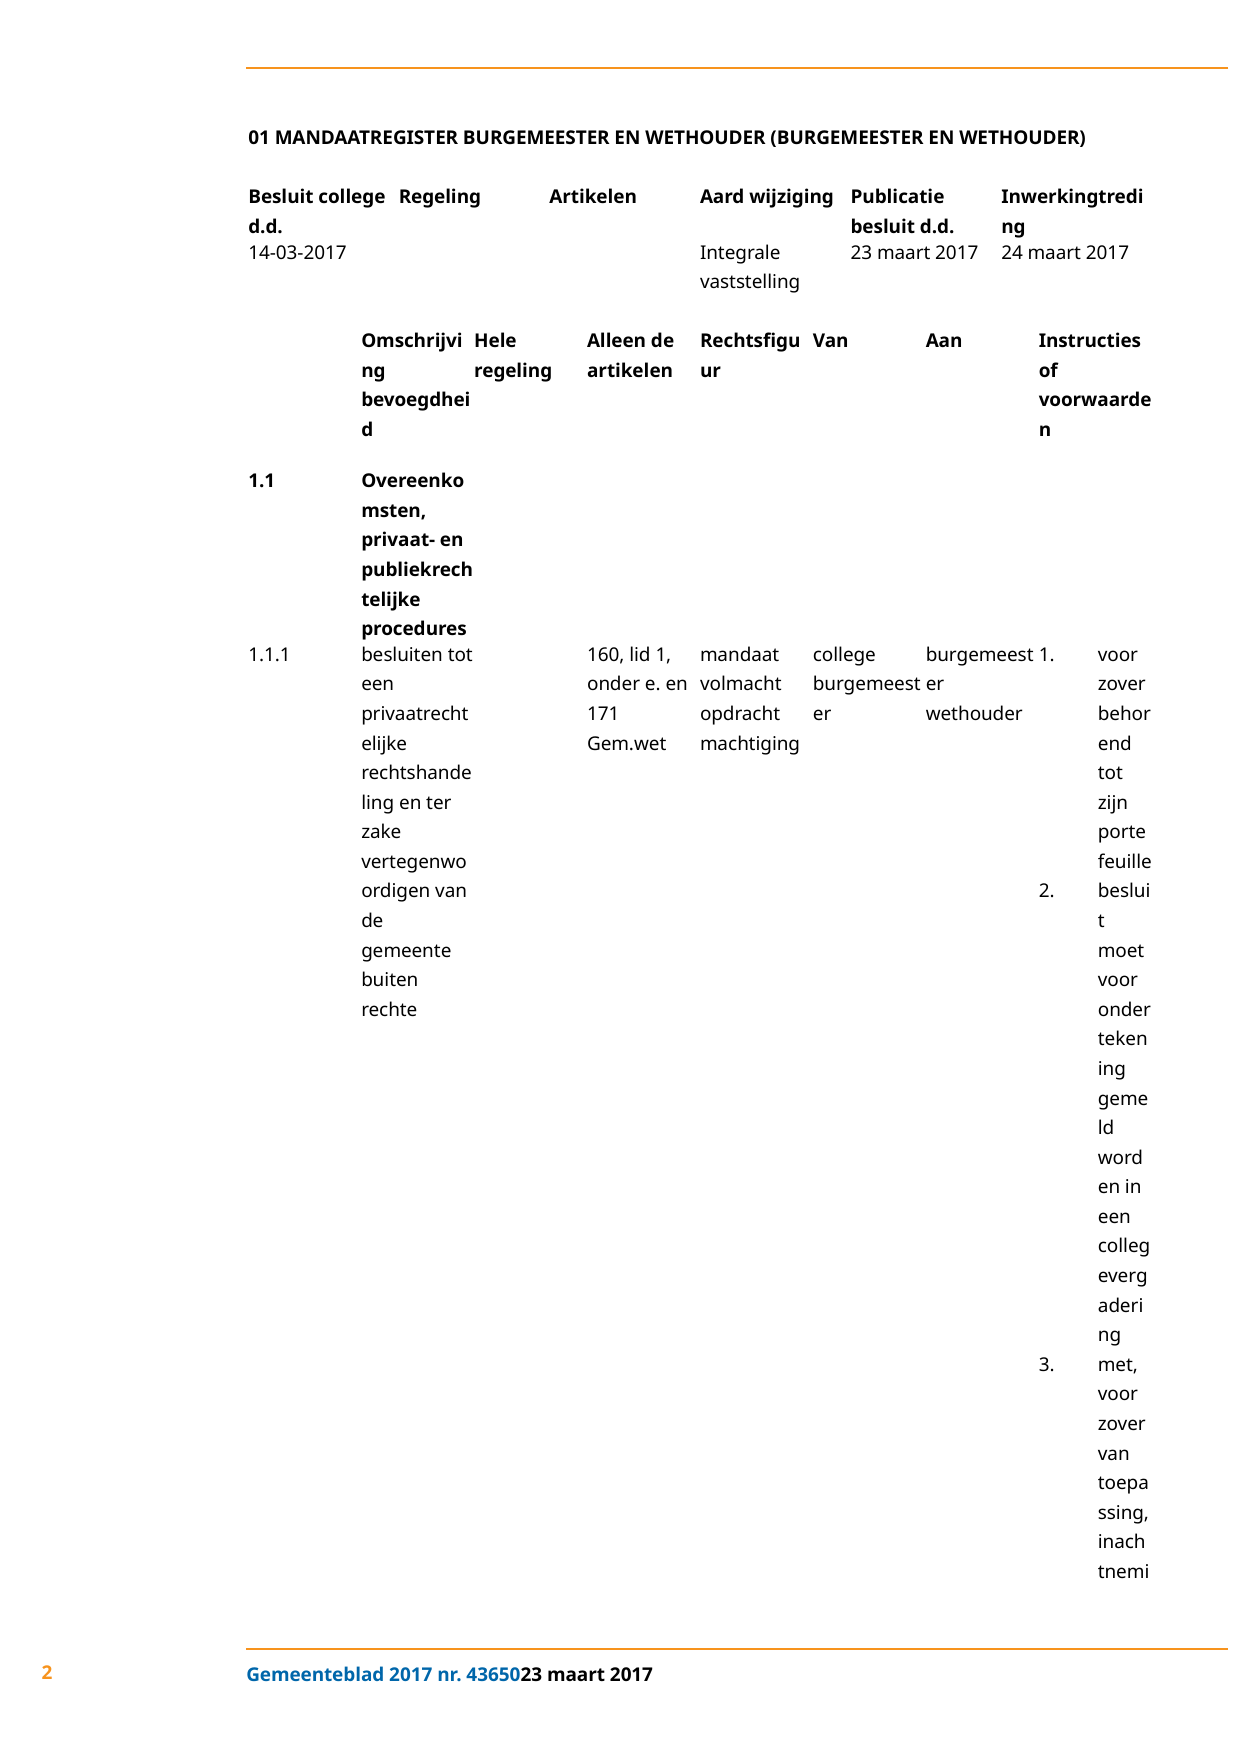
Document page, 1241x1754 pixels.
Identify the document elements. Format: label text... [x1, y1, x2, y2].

table_cell 1.1.1 [248, 641, 361, 1584]
table_cell college burgemeester [813, 641, 926, 1584]
table_cell 23 maart 2017 [850, 239, 1001, 294]
text 01 MANDAATREGISTER BURGEMEESTER EN WETHOUDER (BURGEMEESTER EN WETHOUDER) [248, 124, 1152, 150]
table_header Van [813, 327, 926, 442]
table_cell Integrale vaststelling [700, 239, 850, 294]
table_header Rechtsfiguur [700, 327, 813, 442]
table_header Alleen de artikelen [587, 327, 700, 442]
table_cell [549, 239, 700, 294]
table_header 1.1 [248, 468, 361, 641]
table_cell [399, 239, 549, 294]
table_header Aan [926, 327, 1038, 442]
table_cell 14-03-2017 [248, 239, 398, 294]
table_header Hele regeling [474, 327, 587, 442]
table_cell 24 maart 2017 [1001, 239, 1152, 294]
table_header [248, 327, 361, 442]
table_cell 160, lid 1, onder e. en 171 Gem.wet [587, 641, 700, 1584]
table_header Regeling [399, 184, 549, 239]
table_header Aard wijziging [700, 184, 850, 239]
table_header Publicatie besluit d.d. [850, 184, 1001, 239]
table_cell mandaat volmacht opdracht machtiging [700, 641, 813, 1584]
table_cell burgemeester wethouder [926, 641, 1038, 1584]
table_header Overeenkomsten, privaat- en publiekrechtelijke procedures [361, 468, 474, 641]
table_cell [248, 442, 361, 467]
table_cell besluiten tot een privaatrechtelijke rechtshandeling en ter zake vertegenwoordigen van de gemeente buiten rechte [361, 641, 474, 1584]
picture [41, 47, 231, 172]
table_header Omschrijving bevoegdheid [361, 327, 474, 442]
table_header Instructies of voorwaarden [1039, 327, 1152, 442]
table_header Artikelen [549, 184, 700, 239]
table_header Inwerkingtreding [1001, 184, 1152, 239]
table_cell [474, 641, 587, 1584]
table_header Besluit college d.d. [248, 184, 398, 239]
table_cell voor zover behorend tot zijn portefeuille besluit moet voor ondertekening gemeld worden in een collegevergadering met, voor zover van toepassing, inachtnemi [1039, 641, 1152, 1584]
